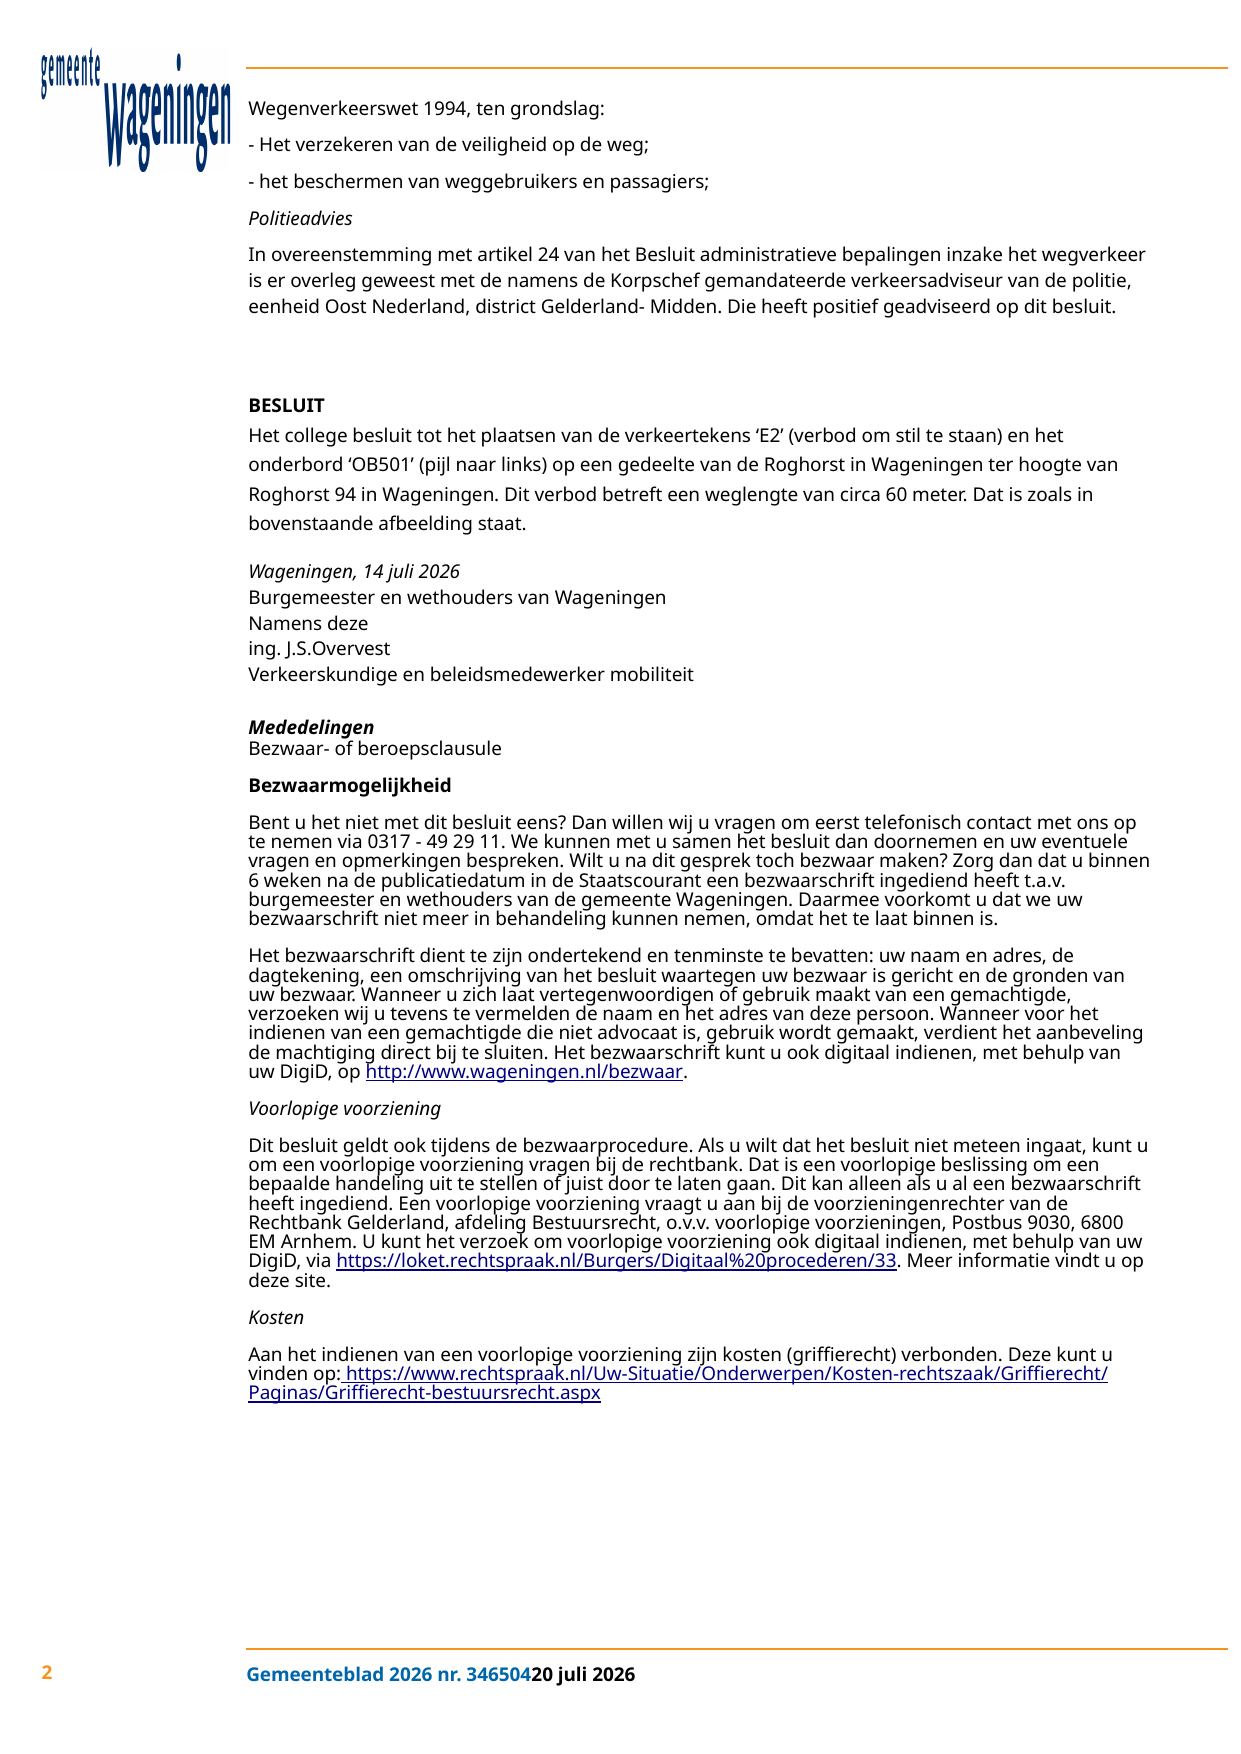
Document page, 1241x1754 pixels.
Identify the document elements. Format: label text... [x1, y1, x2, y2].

text Aan het indienen van een voorlopige voorziening zijn kosten (griffierecht) verbonden. Deze kunt u vinden op: https://www.rechtspraak.nl/Uw-Situatie/Onderwerpen/Kosten-rechtszaak/Griffierecht/Paginas/Griffierecht-bestuursrecht.aspx [248, 1346, 1152, 1403]
text Het bezwaarschrift dient te zijn ondertekend en tenminste te bevatten: uw naam en adres, de dagtekening, een omschrijving van het besluit waartegen uw bezwaar is gericht en de gronden van uw bezwaar. Wanneer u zich laat vertegenwoordigen of gebruik maakt van een gemachtigde, verzoeken wij u tevens te vermelden de naam en het adres van deze persoon. Wanneer voor het indienen van een gemachtigde die niet advocaat is, gebruik wordt gemaakt, verdient het aanbeveling de machtiging direct bij te sluiten. Het bezwaarschrift kunt u ook digitaal indienen, met behulp van uw DigiD, op http://www.wageningen.nl/bezwaar. [248, 947, 1152, 1082]
text Namens deze [248, 610, 1152, 636]
text Het college besluit tot het plaatsen van de verkeertekens ‘E2’ (verbod om stil te staan) en het onderbord ‘OB501’ (pijl naar links) op een gedeelte van de Roghorst in Wageningen ter hoogte van Roghorst 94 in Wageningen. Dit verbod betreft een weglengte van circa 60 meter. Dat is zoals in bovenstaande afbeelding staat. [248, 422, 1152, 536]
text Wegenverkeerswet 1994, ten grondslag: [248, 95, 1152, 121]
text - het beschermen van weggebruikers en passagiers; [248, 168, 1152, 194]
text In overeenstemming met artikel 24 van het Besluit administratieve bepalingen inzake het wegverkeer is er overleg geweest met de namens de Korpschef gemandateerde verkeersadviseur van de politie, eenheid Oost Nederland, district Gelderland- Midden. Die heeft positief geadviseerd op dit besluit. [248, 241, 1152, 319]
text Kosten [248, 1309, 1152, 1328]
text Bent u het niet met dit besluit eens? Dan willen wij u vragen om eerst telefonisch contact met ons op te nemen via 0317 - 49 29 11. We kunnen met u samen het besluit dan doornemen en uw eventuele vragen en opmerkingen bespreken. Wilt u na dit gesprek toch bezwaar maken? Zorg dan dat u binnen 6 weken na de publicatiedatum in de Staatscourant een bezwaarschrift ingediend heeft t.a.v. burgemeester en wethouders van de gemeente Wageningen. Daarmee voorkomt u dat we uw bezwaarschrift niet meer in behandeling kunnen nemen, omdat het te laat binnen is. [248, 814, 1152, 929]
picture [41, 47, 231, 172]
text ing. J.S.Overvest [248, 636, 1152, 661]
text Bezwaar- of beroepsclausule [248, 740, 1152, 759]
text Dit besluit geldt ook tijdens de bezwaarprocedure. Als u wilt dat het besluit niet meteen ingaat, kunt u om een voorlopige voorziening vragen bij de rechtbank. Dat is een voorlopige beslissing om een bepaalde handeling uit te stellen of juist door te laten gaan. Dit kan alleen als u al een bezwaarschrift heeft ingediend. Een voorlopige voorziening vraagt u aan bij de voorzieningenrechter van de Rechtbank Gelderland, afdeling Bestuursrecht, o.v.v. voorlopige voorzieningen, Postbus 9030, 6800 EM Arnhem. U kunt het verzoek om voorlopige voorziening ook digitaal indienen, met behulp van uw DigiD, via https://loket.rechtspraak.nl/Burgers/Digitaal%20procederen/33. Meer informatie vindt u op deze site. [248, 1137, 1152, 1291]
text Voorlopige voorziening [248, 1100, 1152, 1119]
text Bezwaarmogelijkheid [248, 777, 1152, 796]
text Politieadvies [248, 205, 1152, 231]
text BESLUIT [248, 392, 1152, 418]
text Mededelingen [248, 714, 1152, 740]
text Burgemeester en wethouders van Wageningen [248, 584, 1152, 610]
text Wageningen, 14 juli 2026 [248, 558, 1152, 584]
text Verkeerskundige en beleidsmedewerker mobiliteit [248, 661, 1152, 687]
text - Het verzekeren van de veiligheid op de weg; [248, 131, 1152, 157]
